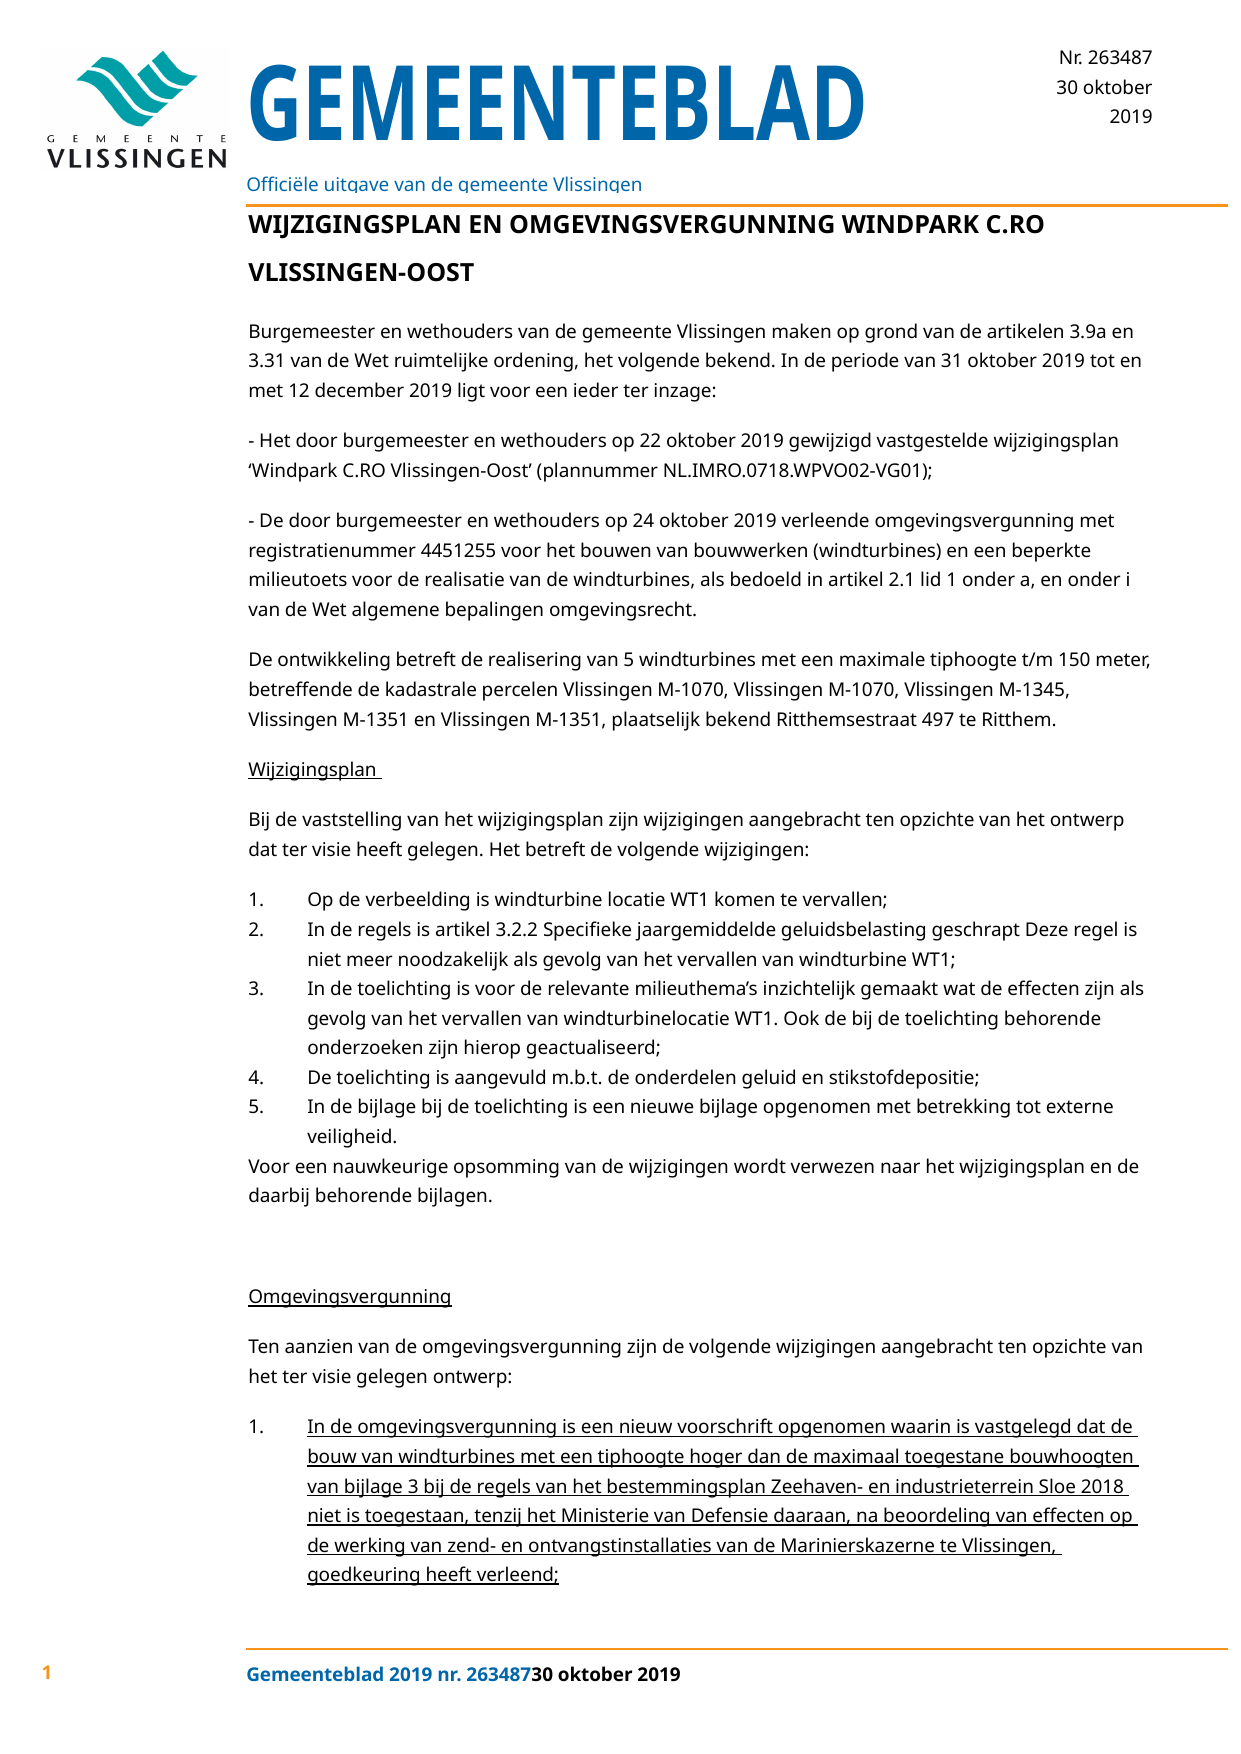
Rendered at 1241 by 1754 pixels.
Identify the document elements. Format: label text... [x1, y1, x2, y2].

list In de bijlage bij de toelichting is een nieuwe bijlage opgenomen met betrekking tot externe veiligheid. [248, 1094, 1152, 1149]
text Bij de vaststelling van het wijzigingsplan zijn wijzigingen aangebracht ten opzichte van het ontwerp dat ter visie heeft gelegen. Het betreft de volgende wijzigingen: [248, 807, 1152, 862]
picture [41, 47, 231, 172]
list In de toelichting is voor de relevante milieuthema’s inzichtelijk gemaakt wat de effecten zijn als gevolg van het vervallen van windturbinelocatie WT1. Ook de bij de toelichting behorende onderzoeken zijn hierop geactualiseerd; [248, 975, 1152, 1060]
list In de regels is artikel 3.2.2 Specifieke jaargemiddelde geluidsbelasting geschrapt Deze regel is niet meer noodzakelijk als gevolg van het vervallen van windturbine WT1; [248, 916, 1152, 972]
text Burgemeester en wethouders van de gemeente Vlissingen maken op grond van de artikelen 3.9a en 3.31 van de Wet ruimtelijke ordening, het volgende bekend. In de periode van 31 oktober 2019 tot en met 12 december 2019 ligt voor een ieder ter inzage: [248, 318, 1152, 403]
text Wijzigingsplan [248, 756, 1152, 782]
text Omgevingsvergunning [248, 1283, 1152, 1309]
list Op de verbeelding is windturbine locatie WT1 komen te vervallen; [248, 887, 1152, 912]
text Voor een nauwkeurige opsomming van de wijzigingen wordt verwezen naar het wijzigingsplan en de daarbij behorende bijlagen. [248, 1153, 1152, 1208]
text WIJZIGINGSPLAN EN OMGEVINGSVERGUNNING WINDPARK C.RO VLISSINGEN-OOST [248, 207, 1152, 288]
text - De door burgemeester en wethouders op 24 oktober 2019 verleende omgevingsvergunning met registratienummer 4451255 voor het bouwen van bouwwerken (windturbines) en een beperkte milieutoets voor de realisatie van de windturbines, als bedoeld in artikel 2.1 lid 1 onder a, en onder i van de Wet algemene bepalingen omgevingsrecht. [248, 507, 1152, 622]
text - Het door burgemeester en wethouders op 22 oktober 2019 gewijzigd vastgestelde wijzigingsplan ‘Windpark C.RO Vlissingen-Oost’ (plannummer NL.IMRO.0718.WPVO02-VG01); [248, 427, 1152, 483]
list De toelichting is aangevuld m.b.t. de onderdelen geluid en stikstofdepositie; [248, 1064, 1152, 1090]
text De ontwikkeling betreft de realisering van 5 windturbines met een maximale tiphoogte t/m 150 meter, betreffende de kadastrale percelen Vlissingen M-1070, Vlissingen M-1070, Vlissingen M-1345, Vlissingen M-1351 en Vlissingen M-1351, plaatselijk bekend Ritthemsestraat 497 te Ritthem. [248, 647, 1152, 732]
text Ten aanzien van de omgevingsvergunning zijn de volgende wijzigingen aangebracht ten opzichte van het ter visie gelegen ontwerp: [248, 1334, 1152, 1389]
list In de omgevingsvergunning is een nieuw voorschrift opgenomen waarin is vastgelegd dat de bouw van windturbines met een tiphoogte hoger dan de maximaal toegestane bouwhoogten van bijlage 3 bij de regels van het bestemmingsplan Zeehaven- en industrieterrein Sloe 2018 niet is toegestaan, tenzij het Ministerie van Defensie daaraan, na beoordeling van effecten op de werking van zend- en ontvangstinstallaties van de Marinierskazerne te Vlissingen, goedkeuring heeft verleend; [248, 1414, 1152, 1587]
